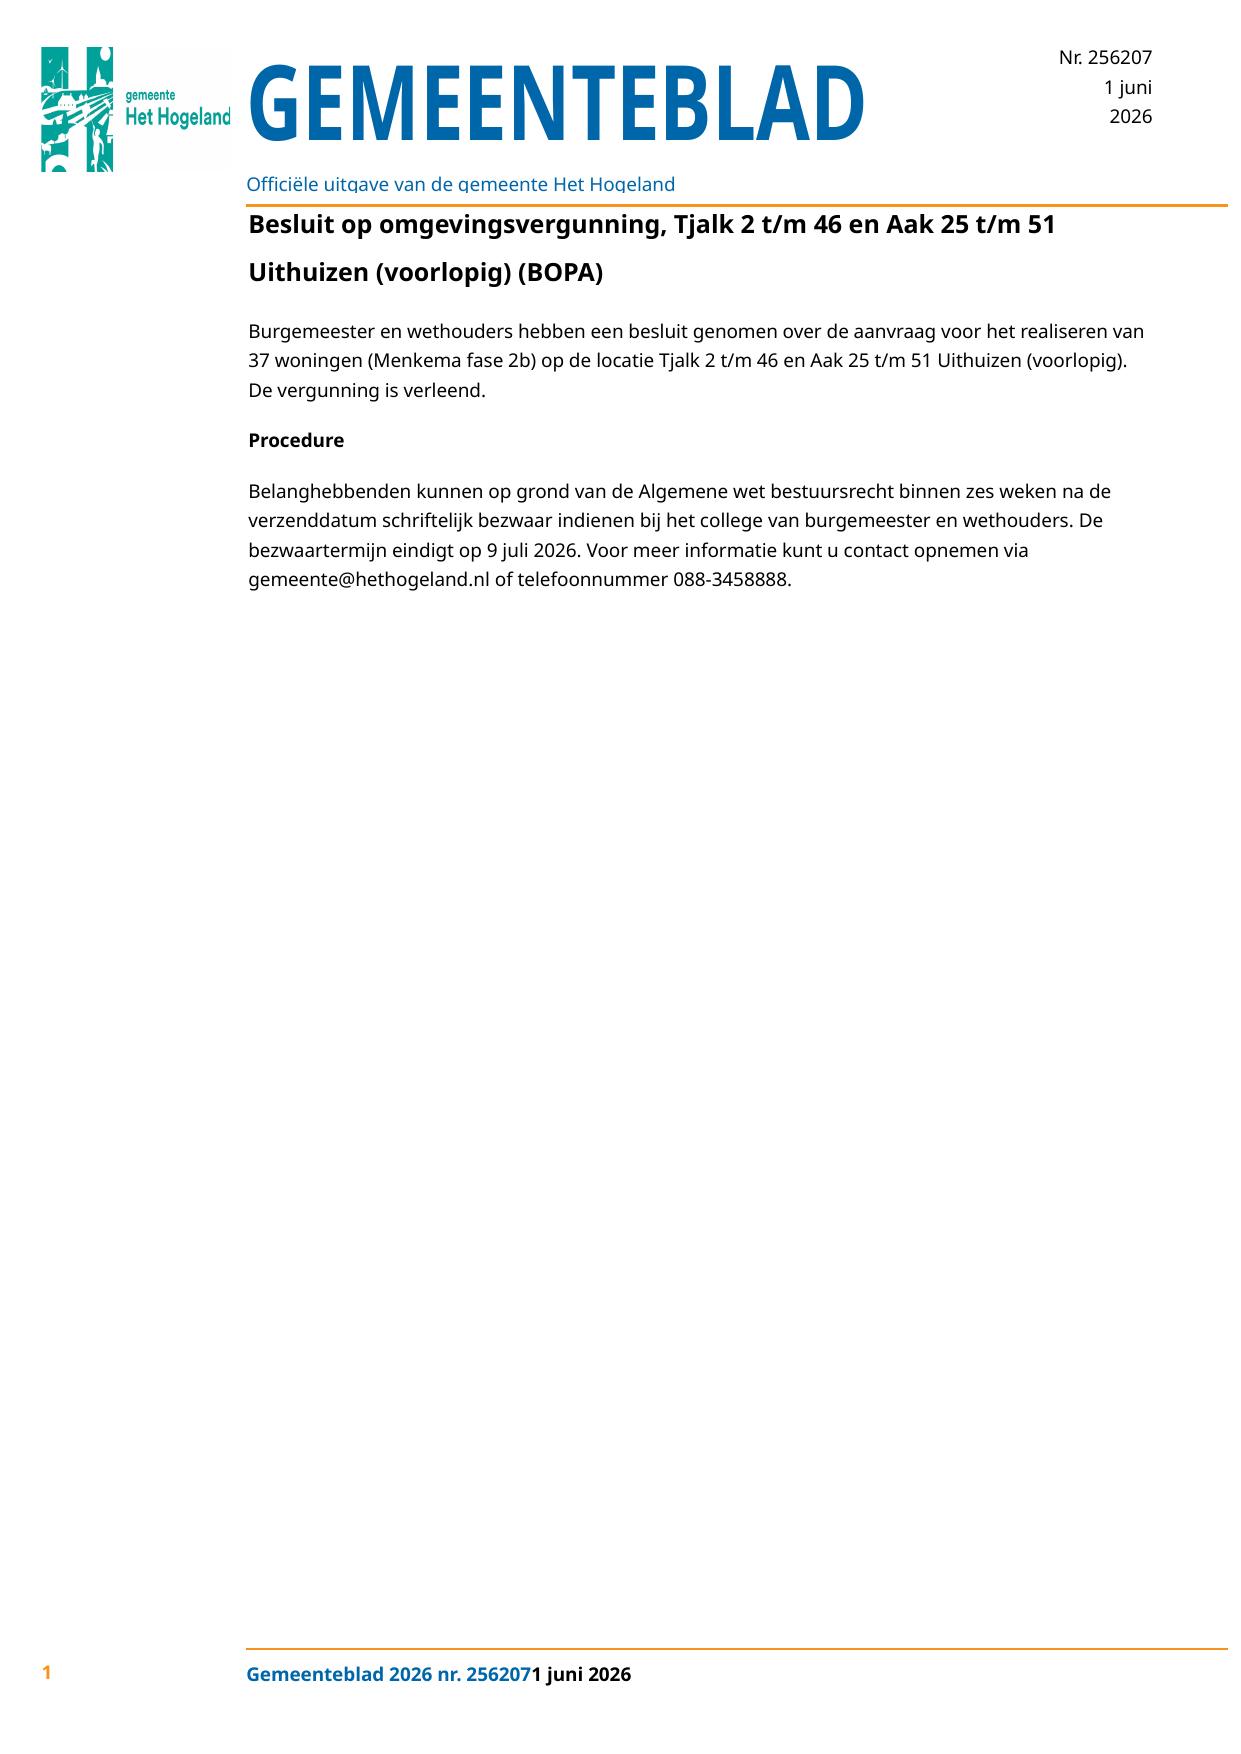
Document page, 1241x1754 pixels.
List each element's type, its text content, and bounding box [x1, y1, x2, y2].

picture [41, 47, 231, 172]
text Procedure [248, 427, 1152, 453]
text Burgemeester en wethouders hebben een besluit genomen over de aanvraag voor het realiseren van 37 woningen (Menkema fase 2b) op de locatie Tjalk 2 t/m 46 en Aak 25 t/m 51 Uithuizen (voorlopig). De vergunning is verleend. [248, 318, 1152, 403]
text Belanghebbenden kunnen op grond van de Algemene wet bestuursrecht binnen zes weken na de verzenddatum schriftelijk bezwaar indienen bij het college van burgemeester en wethouders. De bezwaartermijn eindigt op 9 juli 2026. Voor meer informatie kunt u contact opnemen via gemeente@hethogeland.nl of telefoonnummer 088-3458888. [248, 478, 1152, 592]
text Besluit op omgevingsvergunning, Tjalk 2 t/m 46 en Aak 25 t/m 51 Uithuizen (voorlopig) (BOPA) [248, 207, 1152, 288]
